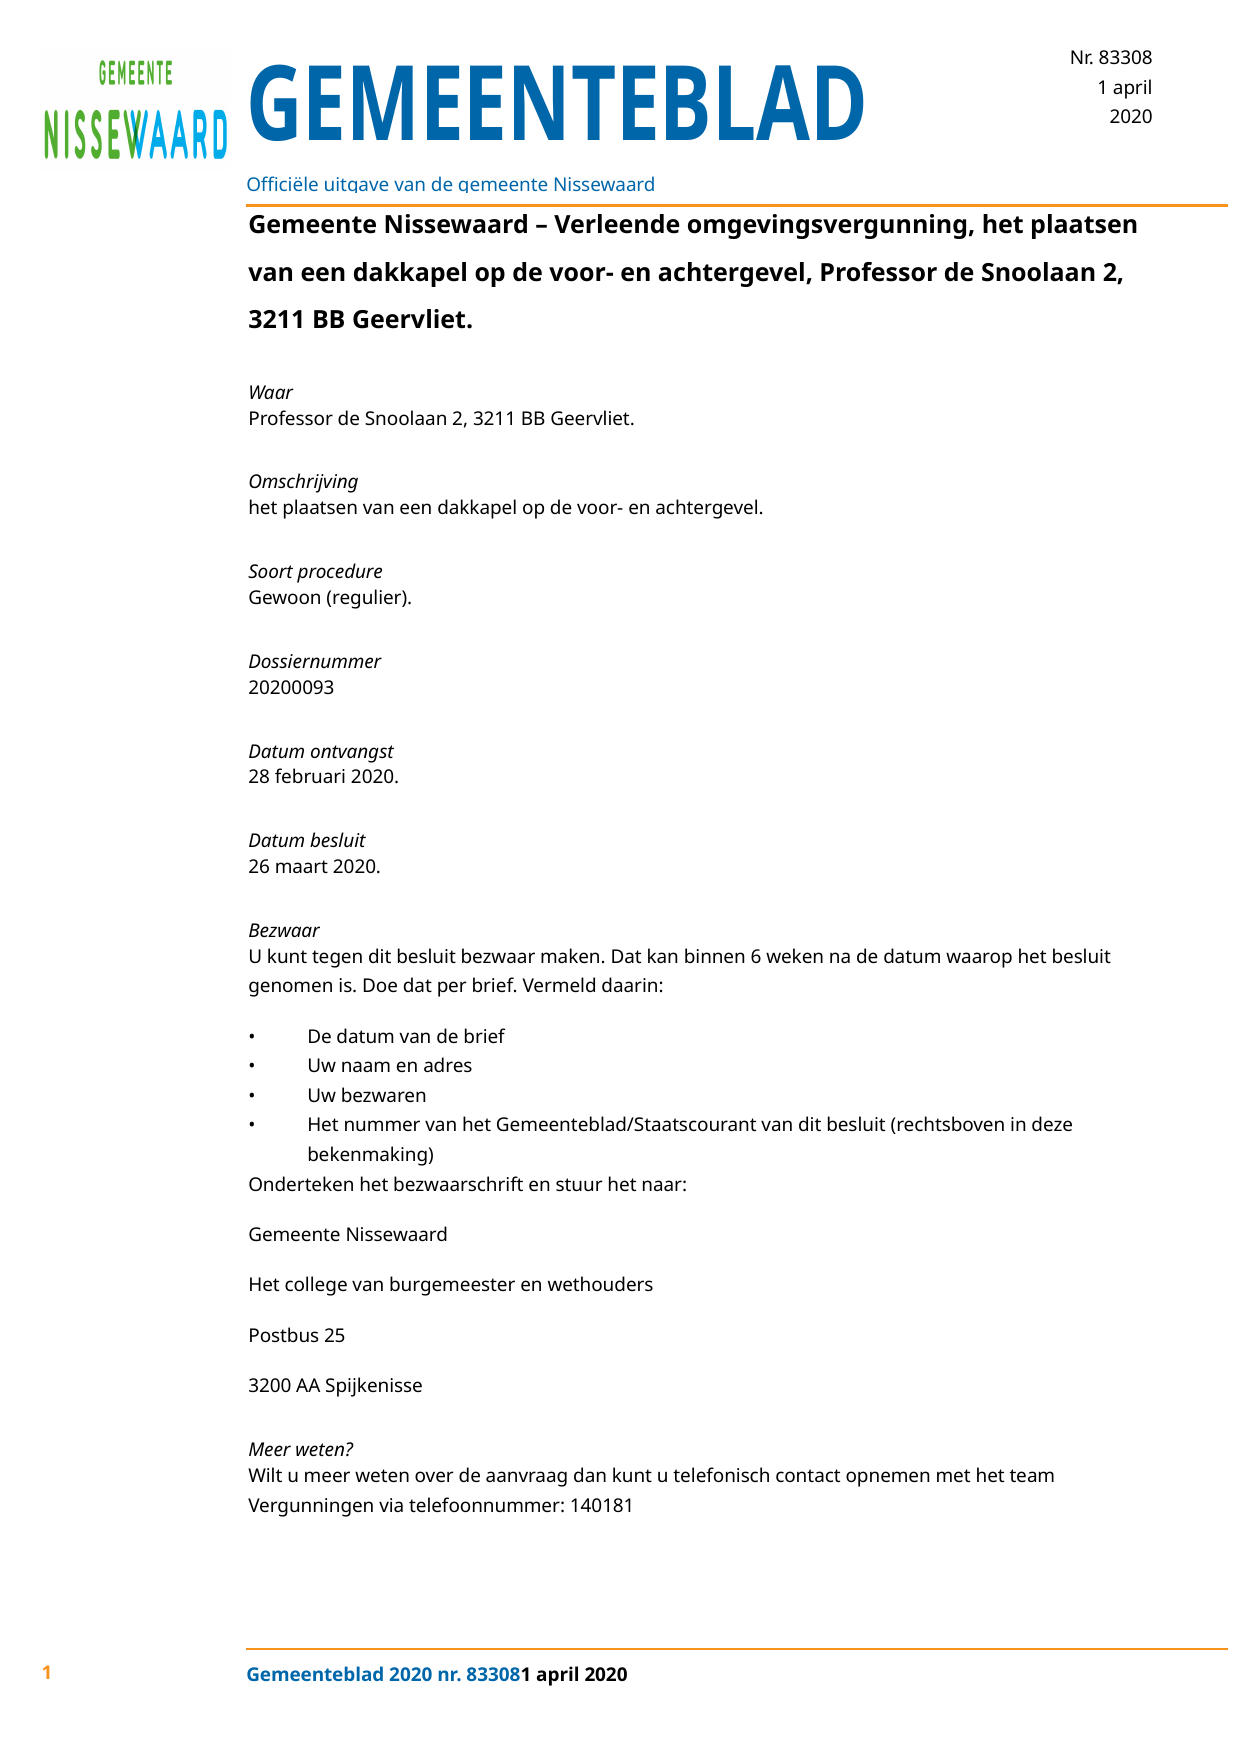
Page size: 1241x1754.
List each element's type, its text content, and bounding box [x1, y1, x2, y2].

text Omschrijving [248, 469, 1152, 494]
text 28 februari 2020. [248, 763, 1152, 789]
list De datum van de brief [248, 1023, 1152, 1049]
text Datum besluit [248, 827, 1152, 853]
text Bezwaar [248, 917, 1152, 943]
text Het college van burgemeester en wethouders [248, 1272, 1152, 1297]
list Uw naam en adres [248, 1052, 1152, 1078]
text Wilt u meer weten over de aanvraag dan kunt u telefonisch contact opnemen met het team Vergunningen via telefoonnummer: 140181 [248, 1462, 1152, 1517]
text Soort procedure [248, 558, 1152, 584]
text 20200093 [248, 674, 1152, 699]
text Gemeente Nissewaard – Verleende omgevingsvergunning, het plaatsen van een dakkapel op de voor- en achtergevel, Professor de Snoolaan 2, 3211 BB Geervliet. [248, 207, 1152, 336]
text Dossiernummer [248, 648, 1152, 674]
text Waar [248, 379, 1152, 405]
list Uw bezwaren [248, 1082, 1152, 1108]
text U kunt tegen dit besluit bezwaar maken. Dat kan binnen 6 weken na de datum waarop het besluit genomen is. Doe dat per brief. Vermeld daarin: [248, 943, 1152, 998]
text 3200 AA Spijkenisse [248, 1372, 1152, 1398]
text het plaatsen van een dakkapel op de voor- en achtergevel. [248, 494, 1152, 520]
text Postbus 25 [248, 1322, 1152, 1348]
text Meer weten? [248, 1436, 1152, 1462]
text Gemeente Nissewaard [248, 1221, 1152, 1247]
text 26 maart 2020. [248, 853, 1152, 879]
list Het nummer van het Gemeenteblad/Staatscourant van dit besluit (rechtsboven in deze bekenmaking) [248, 1112, 1152, 1167]
text Gewoon (regulier). [248, 584, 1152, 610]
text Datum ontvangst [248, 738, 1152, 763]
text Onderteken het bezwaarschrift en stuur het naar: [248, 1171, 1152, 1197]
picture [41, 47, 231, 172]
text Professor de Snoolaan 2, 3211 BB Geervliet. [248, 405, 1152, 431]
